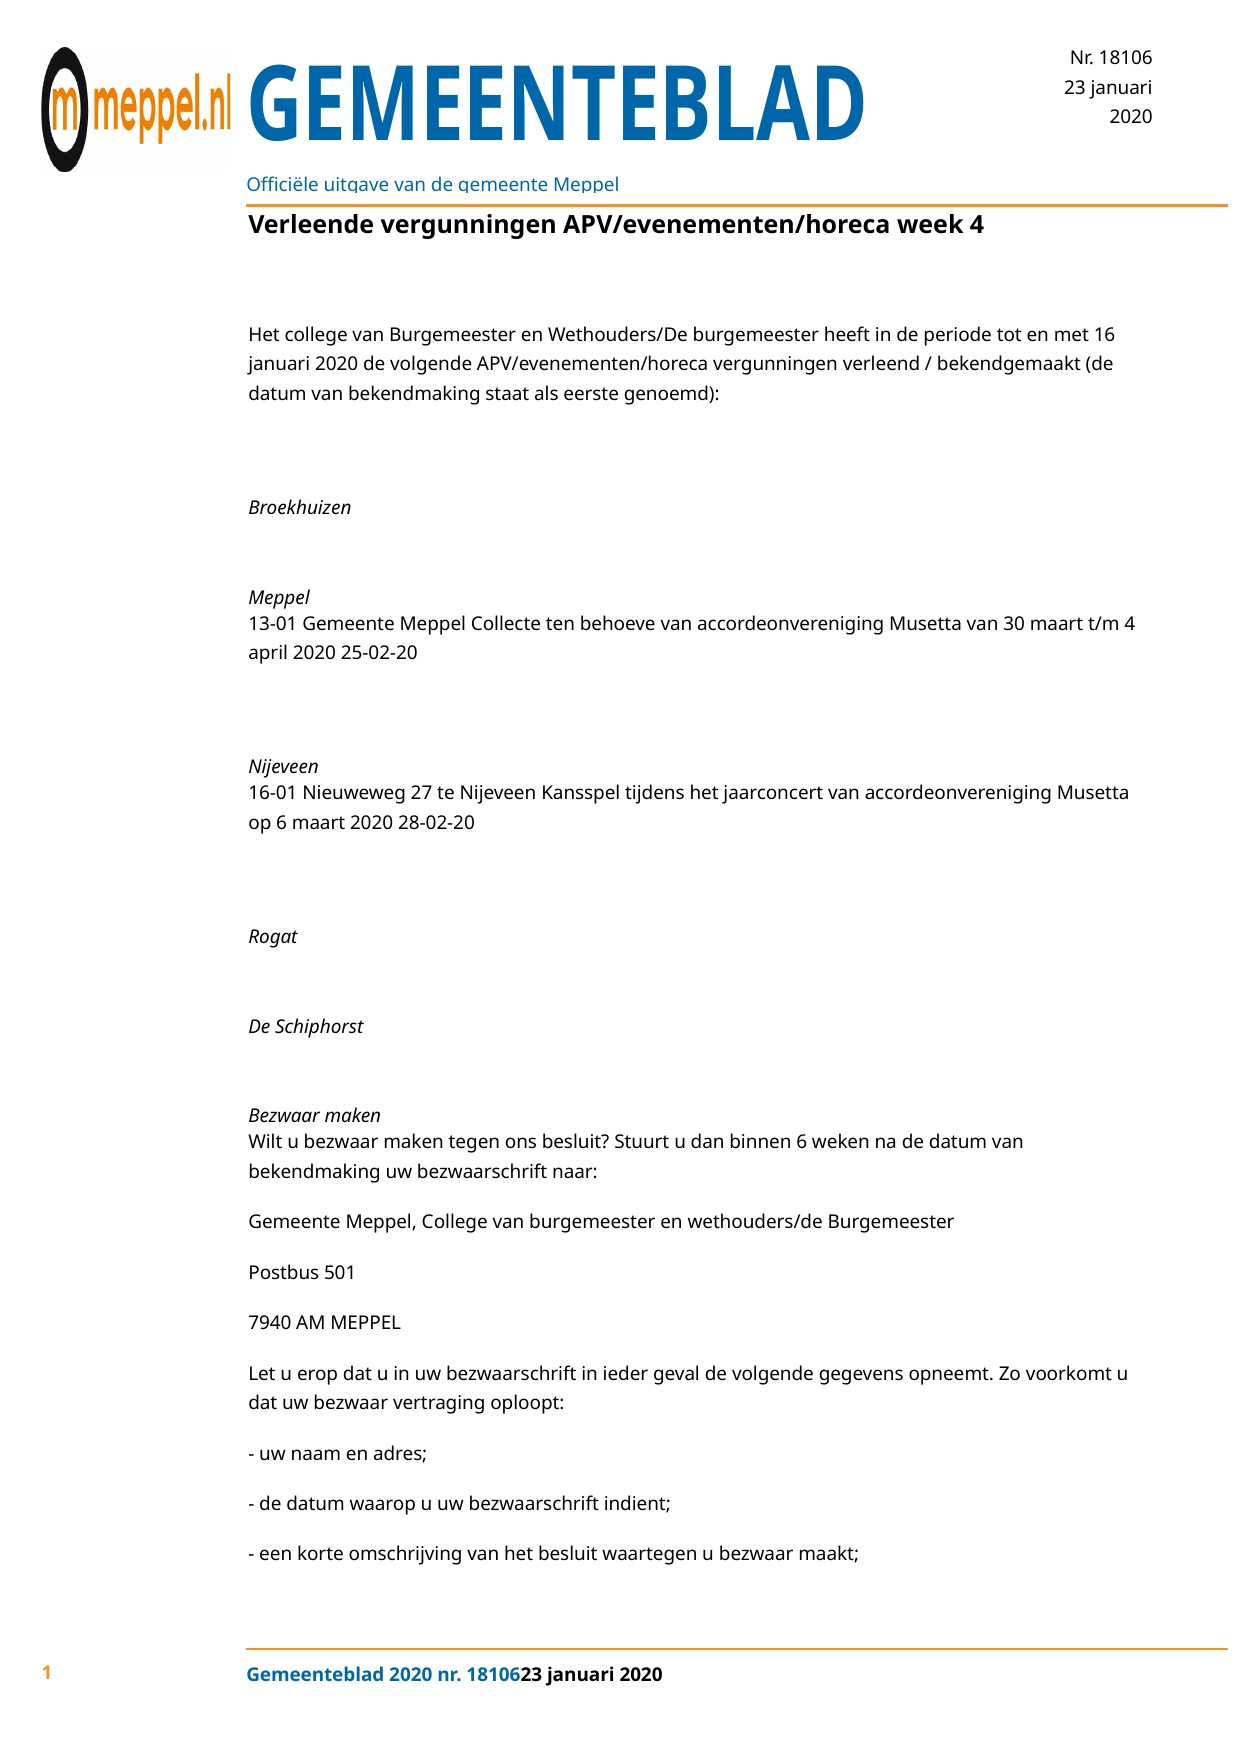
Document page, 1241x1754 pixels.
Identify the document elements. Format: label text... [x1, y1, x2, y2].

text Gemeente Meppel, College van burgemeester en wethouders/de Burgemeester [248, 1208, 1152, 1234]
text 7940 AM MEPPEL [248, 1309, 1152, 1335]
text Verleende vergunningen APV/evenementen/horeca week 4 [248, 207, 1152, 241]
text Het college van Burgemeester en Wethouders/De burgemeester heeft in de periode tot en met 16 januari 2020 de volgende APV/evenementen/horeca vergunningen verleend / bekendgemaakt (de datum van bekendmaking staat als eerste genoemd): [248, 321, 1152, 406]
text Let u erop dat u in uw bezwaarschrift in ieder geval de volgende gegevens opneemt. Zo voorkomt u dat uw bezwaar vertraging oploopt: [248, 1360, 1152, 1415]
text Bezwaar maken [248, 1103, 1152, 1128]
text De Schiphorst [248, 1013, 1152, 1039]
text - uw naam en adres; [248, 1440, 1152, 1465]
text - de datum waarop u uw bezwaarschrift indient; [248, 1490, 1152, 1516]
picture [41, 47, 231, 172]
text - een korte omschrijving van het besluit waartegen u bezwaar maakt; [248, 1541, 1152, 1566]
text Nijeveen [248, 754, 1152, 779]
text Wilt u bezwaar maken tegen ons besluit? Stuurt u dan binnen 6 weken na de datum van bekendmaking uw bezwaarschrift naar: [248, 1128, 1152, 1184]
text 13-01 Gemeente Meppel Collecte ten behoeve van accordeonvereniging Musetta van 30 maart t/m 4 april 2020 25-02-20 [248, 610, 1152, 665]
text 16-01 Nieuweweg 27 te Nijeveen Kansspel tijdens het jaarconcert van accordeonvereniging Musetta op 6 maart 2020 28-02-20 [248, 779, 1152, 835]
text Broekhuizen [248, 494, 1152, 520]
text Rogat [248, 923, 1152, 949]
text Postbus 501 [248, 1259, 1152, 1284]
text Meppel [248, 584, 1152, 610]
